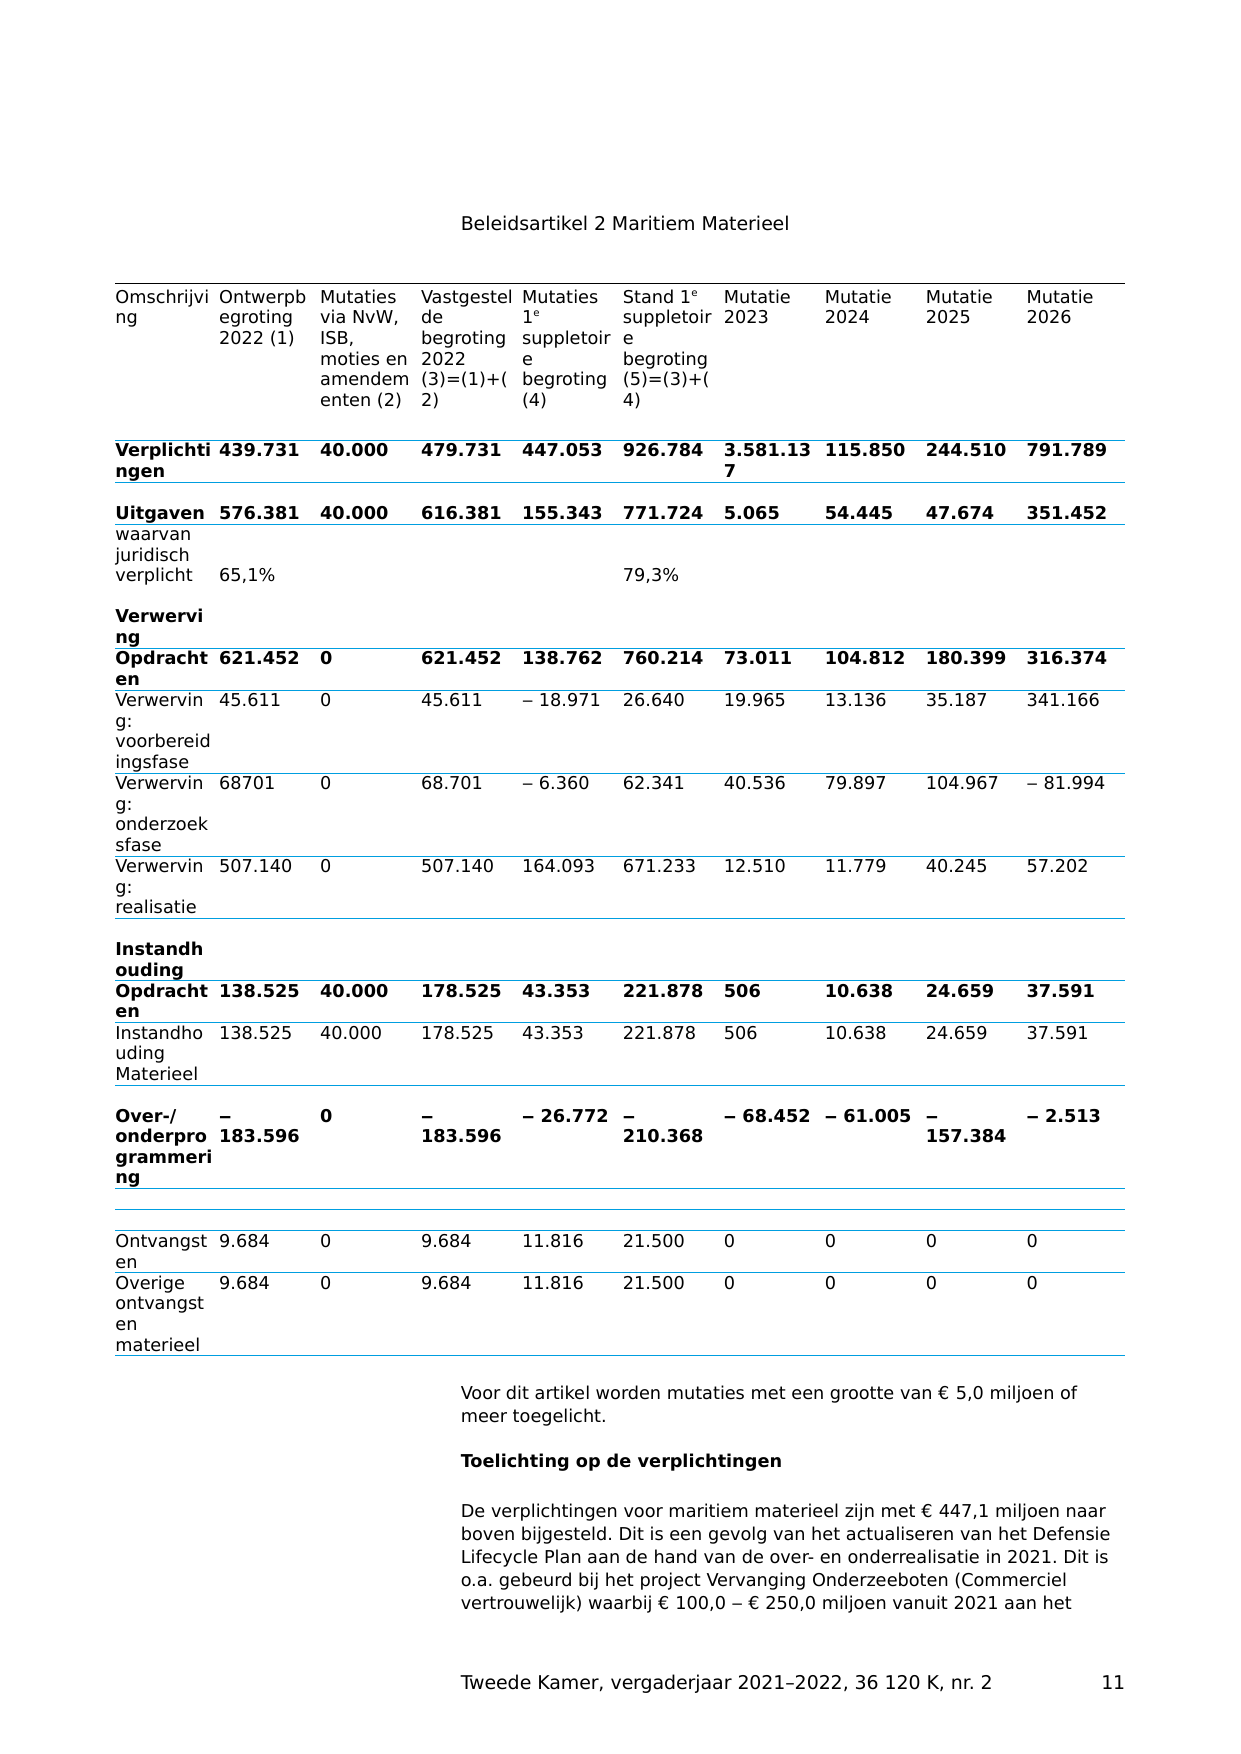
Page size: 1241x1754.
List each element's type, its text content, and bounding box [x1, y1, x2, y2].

table_cell ‒ 26.772 [519, 1106, 620, 1188]
table_cell 79.897 [822, 774, 923, 856]
table_cell [519, 586, 620, 606]
table_cell [721, 414, 822, 440]
table_cell 40.245 [923, 857, 1023, 918]
table_cell 0 [317, 774, 418, 856]
table_cell 47.674 [923, 503, 1023, 523]
table_cell 40.536 [721, 774, 822, 856]
table_cell [216, 586, 317, 606]
table_cell [721, 939, 822, 980]
table_cell [519, 483, 620, 503]
table_cell 155.343 [519, 503, 620, 523]
table_cell [317, 483, 418, 503]
text Voor dit artikel worden mutaties met een grootte van € 5,0 miljoen of meer toegelicht. [461, 1381, 1125, 1427]
table_cell [721, 483, 822, 503]
table_cell [923, 483, 1023, 503]
table_cell [822, 606, 923, 648]
table_cell 11.816 [519, 1273, 620, 1355]
table_cell 164.093 [519, 857, 620, 918]
table_cell 671.233 [620, 857, 721, 918]
table_cell 138.525 [216, 1023, 317, 1084]
table_cell 0 [822, 1231, 923, 1272]
table_cell 0 [317, 1231, 418, 1272]
table_cell ‒ 81.994 [1024, 774, 1125, 856]
table_cell 244.510 [923, 441, 1023, 482]
table_cell 73.011 [721, 649, 822, 689]
table_cell 447.053 [519, 441, 620, 482]
table_cell [418, 483, 519, 503]
table_cell [519, 1086, 620, 1106]
table_cell 351.452 [1024, 503, 1125, 523]
table_cell [216, 606, 317, 648]
table_cell Overige ontvangsten materieel [115, 1273, 216, 1355]
table_cell [216, 1189, 317, 1209]
table_cell Mutaties via NvW, ISB, moties en amendementen (2) [317, 284, 418, 413]
table_cell Mutatie 2023 [721, 284, 822, 413]
table_cell 5.065 [721, 503, 822, 523]
table_cell 0 [317, 857, 418, 918]
table_cell 40.000 [317, 981, 418, 1022]
table_cell [1024, 1086, 1125, 1106]
table_cell [216, 939, 317, 980]
table_cell Verwerving: voorbereidingsfase [115, 691, 216, 772]
table_cell [519, 919, 620, 939]
table_cell [1024, 414, 1125, 440]
table_cell 576.381 [216, 503, 317, 523]
table_cell [317, 939, 418, 980]
table_cell 21.500 [620, 1231, 721, 1272]
table_cell [1024, 1210, 1125, 1230]
table_cell [620, 606, 721, 648]
table_cell 13.136 [822, 691, 923, 772]
table_cell 10.638 [822, 981, 923, 1022]
table_cell 68.701 [418, 774, 519, 856]
table_cell 507.140 [418, 857, 519, 918]
table_cell Mutatie 2024 [822, 284, 923, 413]
table_cell [216, 1210, 317, 1230]
table_cell Vastgestelde begroting 2022 (3)=(1)+(2) [418, 284, 519, 413]
table_cell [216, 1086, 317, 1106]
table_cell 9.684 [216, 1273, 317, 1355]
table_cell [1024, 606, 1125, 648]
table_cell 21.500 [620, 1273, 721, 1355]
table_cell Instandhouding Materieel [115, 1023, 216, 1084]
table_cell 0 [923, 1273, 1023, 1355]
table_cell 791.789 [1024, 441, 1125, 482]
table_cell 506 [721, 981, 822, 1022]
table_cell Opdrachten [115, 649, 216, 689]
table_cell 180.399 [923, 649, 1023, 689]
table_cell [923, 525, 1023, 586]
table_cell [721, 586, 822, 606]
table_cell Verwerving: realisatie [115, 857, 216, 918]
table_cell 178.525 [418, 981, 519, 1022]
table_cell Mutatie 2026 [1024, 284, 1125, 413]
table_cell 54.445 [822, 503, 923, 523]
table_cell [1024, 525, 1125, 586]
table_cell [317, 414, 418, 440]
table_cell [115, 1210, 216, 1230]
table_cell 926.784 [620, 441, 721, 482]
table_cell Verplichtingen [115, 441, 216, 482]
table_cell 771.724 [620, 503, 721, 523]
table_cell [620, 939, 721, 980]
table_cell Ontwerpbegroting 2022 (1) [216, 284, 317, 413]
table_cell Verwerving: onderzoeksfase [115, 774, 216, 856]
table_cell 11.816 [519, 1231, 620, 1272]
table_cell Stand 1e suppletoire begroting (5)=(3)+(4) [620, 284, 721, 413]
table_cell [418, 525, 519, 586]
table_cell 40.000 [317, 1023, 418, 1084]
table_cell 68701 [216, 774, 317, 856]
table_cell 221.878 [620, 1023, 721, 1084]
table_cell ‒ 183.596 [418, 1106, 519, 1188]
table_cell [317, 606, 418, 648]
table_cell 45.611 [418, 691, 519, 772]
table_cell [1024, 586, 1125, 606]
table_cell [1024, 483, 1125, 503]
table_cell [519, 1189, 620, 1209]
table_cell [923, 919, 1023, 939]
table_cell 62.341 [620, 774, 721, 856]
table_cell Ontvangsten [115, 1231, 216, 1272]
table_cell 621.452 [216, 649, 317, 689]
table_cell Verwerving [115, 606, 216, 648]
table_cell 24.659 [923, 1023, 1023, 1084]
table_cell 0 [721, 1231, 822, 1272]
table_cell [620, 1086, 721, 1106]
table_header Artikel 2 Maritiem Materieel (bedragen x € 1.000) [115, 258, 1125, 283]
table_cell [923, 1210, 1023, 1230]
table_cell ‒ 18.971 [519, 691, 620, 772]
table_cell 104.812 [822, 649, 923, 689]
table_cell [822, 1189, 923, 1209]
table_cell 9.684 [418, 1273, 519, 1355]
table_cell [822, 483, 923, 503]
table_cell [620, 483, 721, 503]
table_cell 0 [317, 1273, 418, 1355]
table_cell 178.525 [418, 1023, 519, 1084]
table_cell 9.684 [418, 1231, 519, 1272]
table_cell [115, 919, 216, 939]
table_cell [418, 1189, 519, 1209]
table_cell 65,1% [216, 525, 317, 586]
table_cell [519, 606, 620, 648]
table_cell [216, 414, 317, 440]
table_cell 479.731 [418, 441, 519, 482]
table_cell [822, 414, 923, 440]
title Beleidsartikel 2 Maritiem Materieel [461, 213, 1125, 235]
table_cell Omschrijving [115, 284, 216, 413]
table_cell [923, 606, 1023, 648]
table_cell [620, 919, 721, 939]
table_cell [115, 1189, 216, 1209]
table_cell 43.353 [519, 1023, 620, 1084]
table_cell [620, 1189, 721, 1209]
table_cell Mutatie 2025 [923, 284, 1023, 413]
table_cell [418, 606, 519, 648]
table_cell 506 [721, 1023, 822, 1084]
table_cell [822, 1210, 923, 1230]
table_cell 9.684 [216, 1231, 317, 1272]
table_cell 11.779 [822, 857, 923, 918]
table_cell [721, 1086, 822, 1106]
table_cell waarvan juridisch verplicht [115, 525, 216, 586]
table_cell 621.452 [418, 649, 519, 689]
table_cell [822, 939, 923, 980]
table_cell [418, 1086, 519, 1106]
table_cell [721, 606, 822, 648]
table_cell 24.659 [923, 981, 1023, 1022]
table_cell ‒ 68.452 [721, 1106, 822, 1188]
table_cell [1024, 919, 1125, 939]
table_cell [216, 919, 317, 939]
table_cell [115, 1086, 216, 1106]
table_cell 507.140 [216, 857, 317, 918]
table_cell [620, 586, 721, 606]
table_cell 43.353 [519, 981, 620, 1022]
table_cell 439.731 [216, 441, 317, 482]
table_cell 0 [1024, 1273, 1125, 1355]
text De verplichtingen voor maritiem materieel zijn met € 447,1 miljoen naar boven bijgesteld. Dit is een gevolg van het actualiseren van het Defensie Lifecycle Plan aan de hand van de over- en onderrealisatie in 2021. Dit is o.a. gebeurd bij het project Vervanging Onderzeeboten (Commerciel vertrouwelijk) waarbij € 100,0 ‒ € 250,0 miljoen vanuit 2021 aan het [461, 1499, 1125, 1614]
table_cell [721, 1189, 822, 1209]
table_cell 138.762 [519, 649, 620, 689]
table_cell Uitgaven [115, 503, 216, 523]
table_cell 138.525 [216, 981, 317, 1022]
table_cell ‒ 61.005 [822, 1106, 923, 1188]
table_cell [519, 525, 620, 586]
table_cell [418, 586, 519, 606]
table_cell [923, 939, 1023, 980]
table_cell [317, 1210, 418, 1230]
table_cell 37.591 [1024, 981, 1125, 1022]
table_cell 19.965 [721, 691, 822, 772]
table_cell ‒ 210.368 [620, 1106, 721, 1188]
table_cell 12.510 [721, 857, 822, 918]
table_cell 616.381 [418, 503, 519, 523]
table_cell [317, 919, 418, 939]
table_cell [418, 414, 519, 440]
table_cell 316.374 [1024, 649, 1125, 689]
table_cell [923, 1189, 1023, 1209]
table_cell 35.187 [923, 691, 1023, 772]
table_cell 104.967 [923, 774, 1023, 856]
table_cell 0 [317, 1106, 418, 1188]
table_cell [822, 525, 923, 586]
table_cell [721, 525, 822, 586]
table_cell [317, 586, 418, 606]
table_cell 0 [317, 649, 418, 689]
table_cell ‒ 157.384 [923, 1106, 1023, 1188]
table_cell [519, 414, 620, 440]
table_cell 0 [822, 1273, 923, 1355]
table_cell ‒ 6.360 [519, 774, 620, 856]
table_cell [216, 483, 317, 503]
table_cell 26.640 [620, 691, 721, 772]
table_cell [721, 919, 822, 939]
table_cell 0 [317, 691, 418, 772]
table_cell Instandhouding [115, 939, 216, 980]
table_cell 0 [923, 1231, 1023, 1272]
table_cell ‒ 183.596 [216, 1106, 317, 1188]
table_cell 3.581.137 [721, 441, 822, 482]
table_cell ‒ 2.513 [1024, 1106, 1125, 1188]
table_cell [620, 1210, 721, 1230]
table_cell [317, 525, 418, 586]
table_cell [519, 1210, 620, 1230]
table_cell [115, 414, 216, 440]
table_cell 0 [721, 1273, 822, 1355]
table_cell [418, 919, 519, 939]
table_cell 79,3% [620, 525, 721, 586]
table_cell [721, 1210, 822, 1230]
table_cell [923, 1086, 1023, 1106]
table_cell 115.850 [822, 441, 923, 482]
table_cell [620, 414, 721, 440]
table_cell [115, 483, 216, 503]
table_cell [1024, 939, 1125, 980]
table_cell Mutaties 1e suppletoire begroting (4) [519, 284, 620, 413]
table_cell [822, 586, 923, 606]
table_cell Opdrachten [115, 981, 216, 1022]
table_cell [418, 939, 519, 980]
table_cell 40.000 [317, 441, 418, 482]
table_cell 37.591 [1024, 1023, 1125, 1084]
table_cell [822, 1086, 923, 1106]
text Toelichting op de verplichtingen [461, 1449, 1125, 1472]
table_cell [923, 414, 1023, 440]
table_cell [519, 939, 620, 980]
table_cell [115, 586, 216, 606]
table_cell [1024, 1189, 1125, 1209]
table_cell 40.000 [317, 503, 418, 523]
table_cell 221.878 [620, 981, 721, 1022]
table_cell [317, 1086, 418, 1106]
table_cell [317, 1189, 418, 1209]
table_cell 760.214 [620, 649, 721, 689]
table_cell 341.166 [1024, 691, 1125, 772]
table_cell [418, 1210, 519, 1230]
table_cell Over-/ onderprogrammering [115, 1106, 216, 1188]
table_cell [923, 586, 1023, 606]
table_cell [822, 919, 923, 939]
table_cell 0 [1024, 1231, 1125, 1272]
table_cell 45.611 [216, 691, 317, 772]
table_cell 10.638 [822, 1023, 923, 1084]
table_cell 57.202 [1024, 857, 1125, 918]
